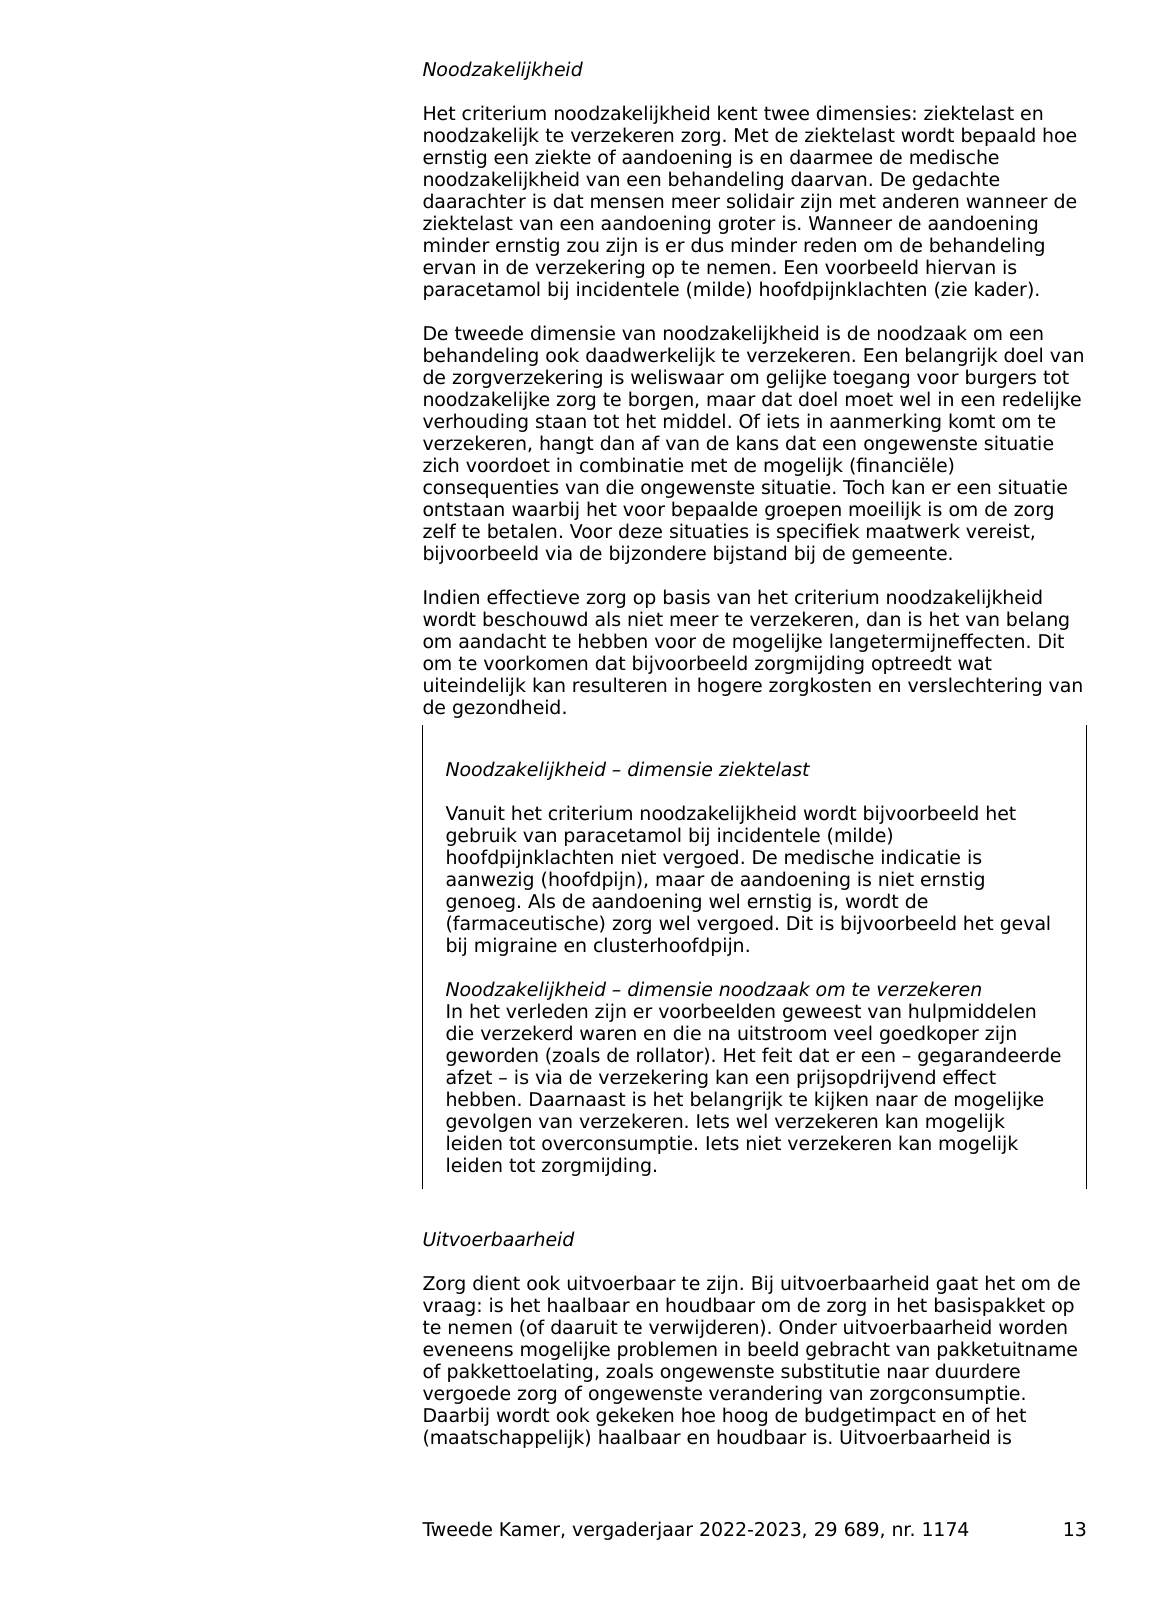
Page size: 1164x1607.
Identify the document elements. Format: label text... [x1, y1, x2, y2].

text De tweede dimensie van noodzakelijkheid is de noodzaak om een behandeling ook daadwerkelijk te verzekeren. Een belangrijk doel van de zorgverzekering is weliswaar om gelijke toegang voor burgers tot noodzakelijke zorg te borgen, maar dat doel moet wel in een redelijke verhouding staan tot het middel. Of iets in aanmerking komt om te verzekeren, hangt dan af van de kans dat een ongewenste situatie zich voordoet in combinatie met de mogelijk (financiële) consequenties van die ongewenste situatie. Toch kan er een situatie ontstaan waarbij het voor bepaalde groepen moeilijk is om de zorg zelf te betalen. Voor deze situaties is specifiek maatwerk vereist, bijvoorbeeld via de bijzondere bijstand bij de gemeente. [422, 323, 1087, 565]
text Het criterium noodzakelijkheid kent twee dimensies: ziektelast en noodzakelijk te verzekeren zorg. Met de ziektelast wordt bepaald hoe ernstig een ziekte of aandoening is en daarmee de medische noodzakelijkheid van een behandeling daarvan. De gedachte daarachter is dat mensen meer solidair zijn met anderen wanneer de ziektelast van een aandoening groter is. Wanneer de aandoening minder ernstig zou zijn is er dus minder reden om de behandeling ervan in de verzekering op te nemen. Een voorbeeld hiervan is paracetamol bij incidentele (milde) hoofdpijnklachten (zie kader). [422, 103, 1087, 301]
table_header Noodzakelijkheid – dimensie ziektelast Vanuit het criterium noodzakelijkheid wordt bijvoorbeeld het gebruik van paracetamol bij incidentele (milde) hoofdpijnklachten niet vergoed. De medische indicatie is aanwezig (hoofdpijn), maar de aandoening is niet ernstig genoeg. Als de aandoening wel ernstig is, wordt de (farmaceutische) zorg wel vergoed. Dit is bijvoorbeeld het geval bij migraine en clusterhoofdpijn. Noodzakelijkheid – dimensie noodzaak om te verzekeren In het verleden zijn er voorbeelden geweest van hulpmiddelen die verzekerd waren en die na uitstroom veel goedkoper zijn geworden (zoals de rollator). Het feit dat er een – gegarandeerde afzet – is via de verzekering kan een prijsopdrijvend effect hebben. Daarnaast is het belangrijk te kijken naar de mogelijke gevolgen van verzekeren. Iets wel verzekeren kan mogelijk leiden tot overconsumptie. Iets niet verzekeren kan mogelijk leiden tot zorgmijding. [423, 725, 1086, 1189]
subtitle Uitvoerbaarheid [422, 1229, 1087, 1251]
subtitle Noodzakelijkheid [422, 59, 1087, 81]
text Zorg dient ook uitvoerbaar te zijn. Bij uitvoerbaarheid gaat het om de vraag: is het haalbaar en houdbaar om de zorg in het basispakket op te nemen (of daaruit te verwijderen). Onder uitvoerbaarheid worden eveneens mogelijke problemen in beeld gebracht van pakketuitname of pakkettoelating, zoals ongewenste substitutie naar duurdere vergoede zorg of ongewenste verandering van zorgconsumptie. Daarbij wordt ook gekeken hoe hoog de budgetimpact en of het (maatschappelijk) haalbaar en houdbaar is. Uitvoerbaarheid is [422, 1273, 1087, 1449]
text Indien effectieve zorg op basis van het criterium noodzakelijkheid wordt beschouwd als niet meer te verzekeren, dan is het van belang om aandacht te hebben voor de mogelijke langetermijneffecten. Dit om te voorkomen dat bijvoorbeeld zorgmijding optreedt wat uiteindelijk kan resulteren in hogere zorgkosten en verslechtering van de gezondheid. [422, 587, 1087, 719]
